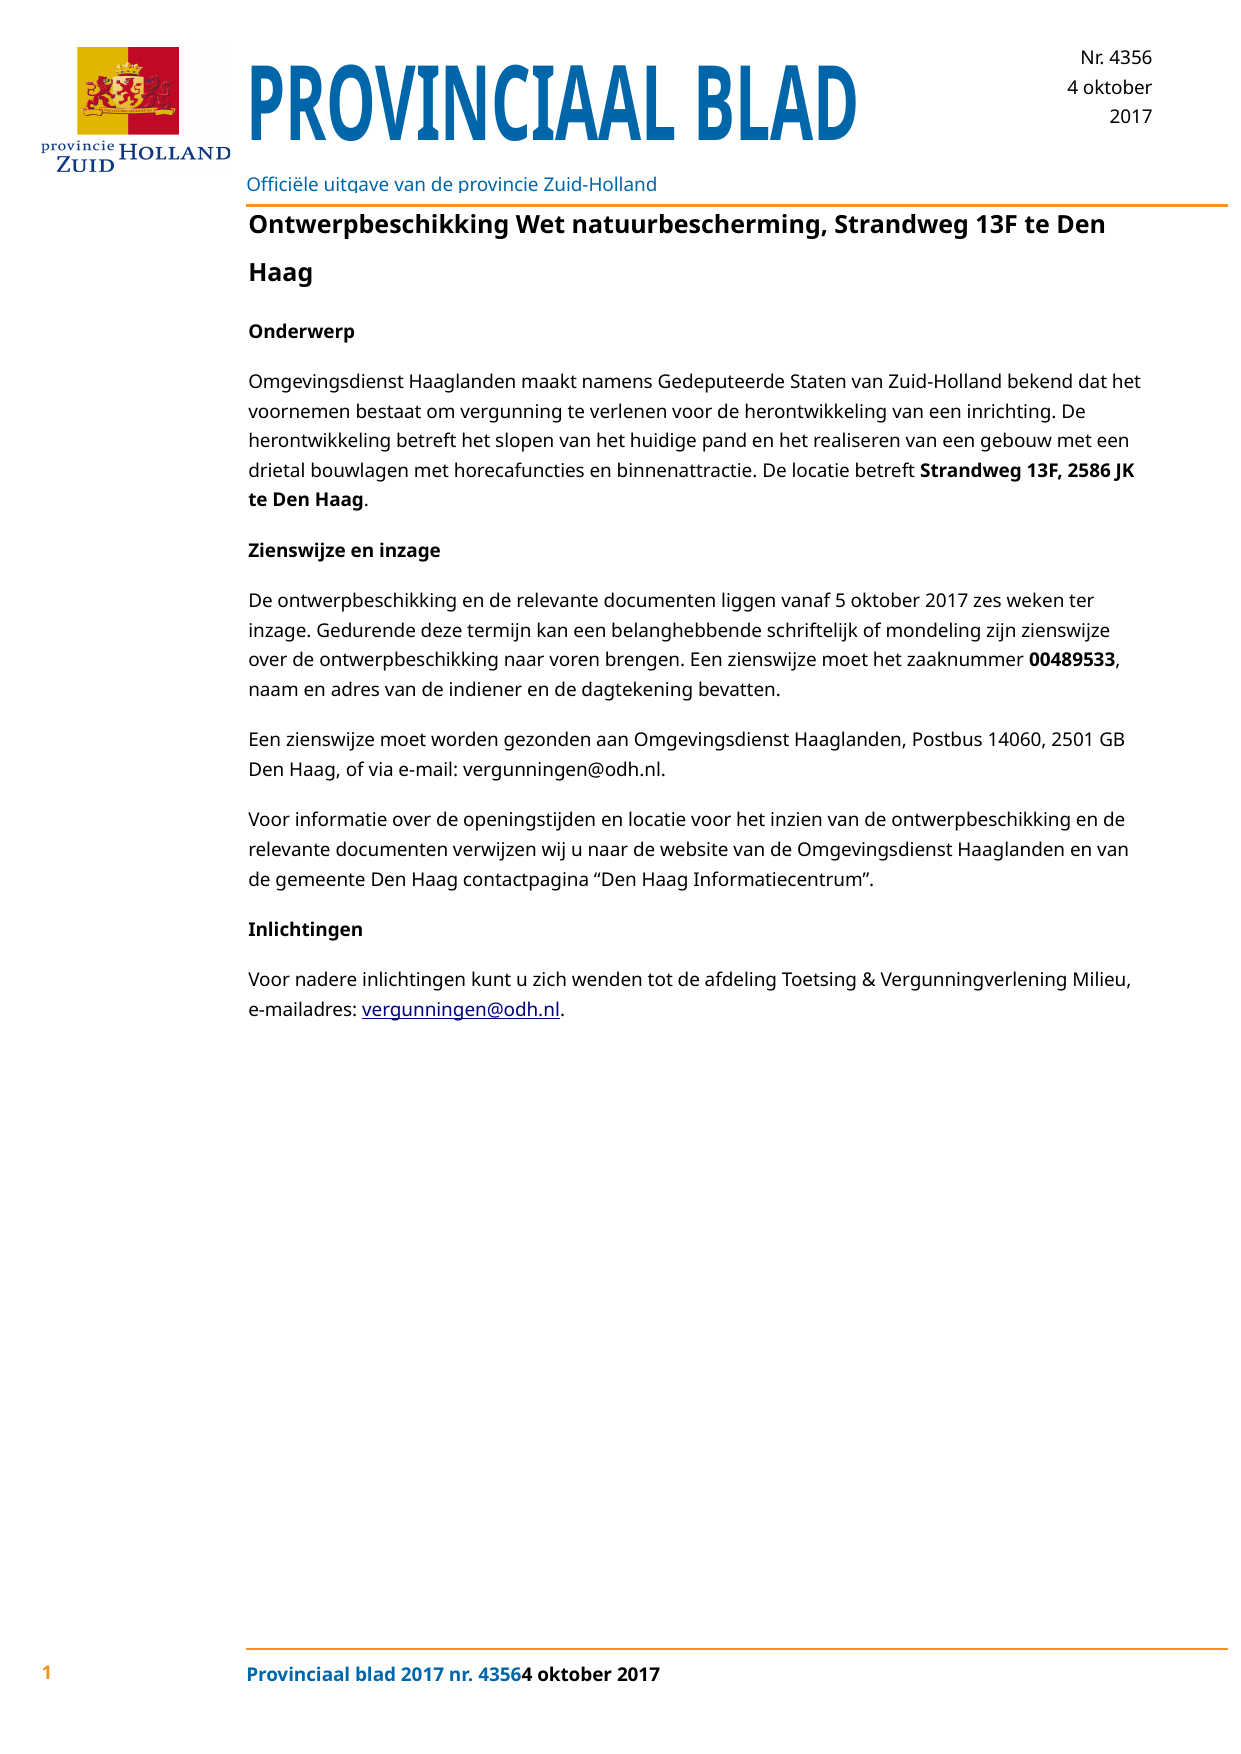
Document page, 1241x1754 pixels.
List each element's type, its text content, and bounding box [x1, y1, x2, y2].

text Onderwerp [248, 318, 1152, 344]
text De ontwerpbeschikking en de relevante documenten liggen vanaf 5 oktober 2017 zes weken ter inzage. Gedurende deze termijn kan een belanghebbende schriftelijk of mondeling zijn zienswijze over de ontwerpbeschikking naar voren brengen. Een zienswijze moet het zaaknummer 00489533, naam en adres van de indiener en de dagtekening bevatten. [248, 587, 1152, 702]
text Voor nadere inlichtingen kunt u zich wenden tot de afdeling Toetsing & Vergunningverlening Milieu, e-mailadres: vergunningen@odh.nl. [248, 967, 1152, 1022]
picture [41, 47, 231, 172]
text Inlichtingen [248, 916, 1152, 942]
text Omgevingsdienst Haaglanden maakt namens Gedeputeerde Staten van Zuid-Holland bekend dat het voornemen bestaat om vergunning te verlenen voor de herontwikkeling van een inrichting. De herontwikkeling betreft het slopen van het huidige pand en het realiseren van een gebouw met een drietal bouwlagen met horecafuncties en binnenattractie. De locatie betreft Strandweg 13F, 2586 JK te Den Haag. [248, 368, 1152, 512]
text Voor informatie over de openingstijden en locatie voor het inzien van de ontwerpbeschikking en de relevante documenten verwijzen wij u naar de website van de Omgevingsdienst Haaglanden en van de gemeente Den Haag contactpagina “Den Haag Informatiecentrum”. [248, 807, 1152, 892]
text Ontwerpbeschikking Wet natuurbescherming, Strandweg 13F te Den Haag [248, 207, 1152, 288]
text Zienswijze en inzage [248, 537, 1152, 563]
text Een zienswijze moet worden gezonden aan Omgevingsdienst Haaglanden, Postbus 14060, 2501 GB Den Haag, of via e-mail: vergunningen@odh.nl. [248, 727, 1152, 782]
